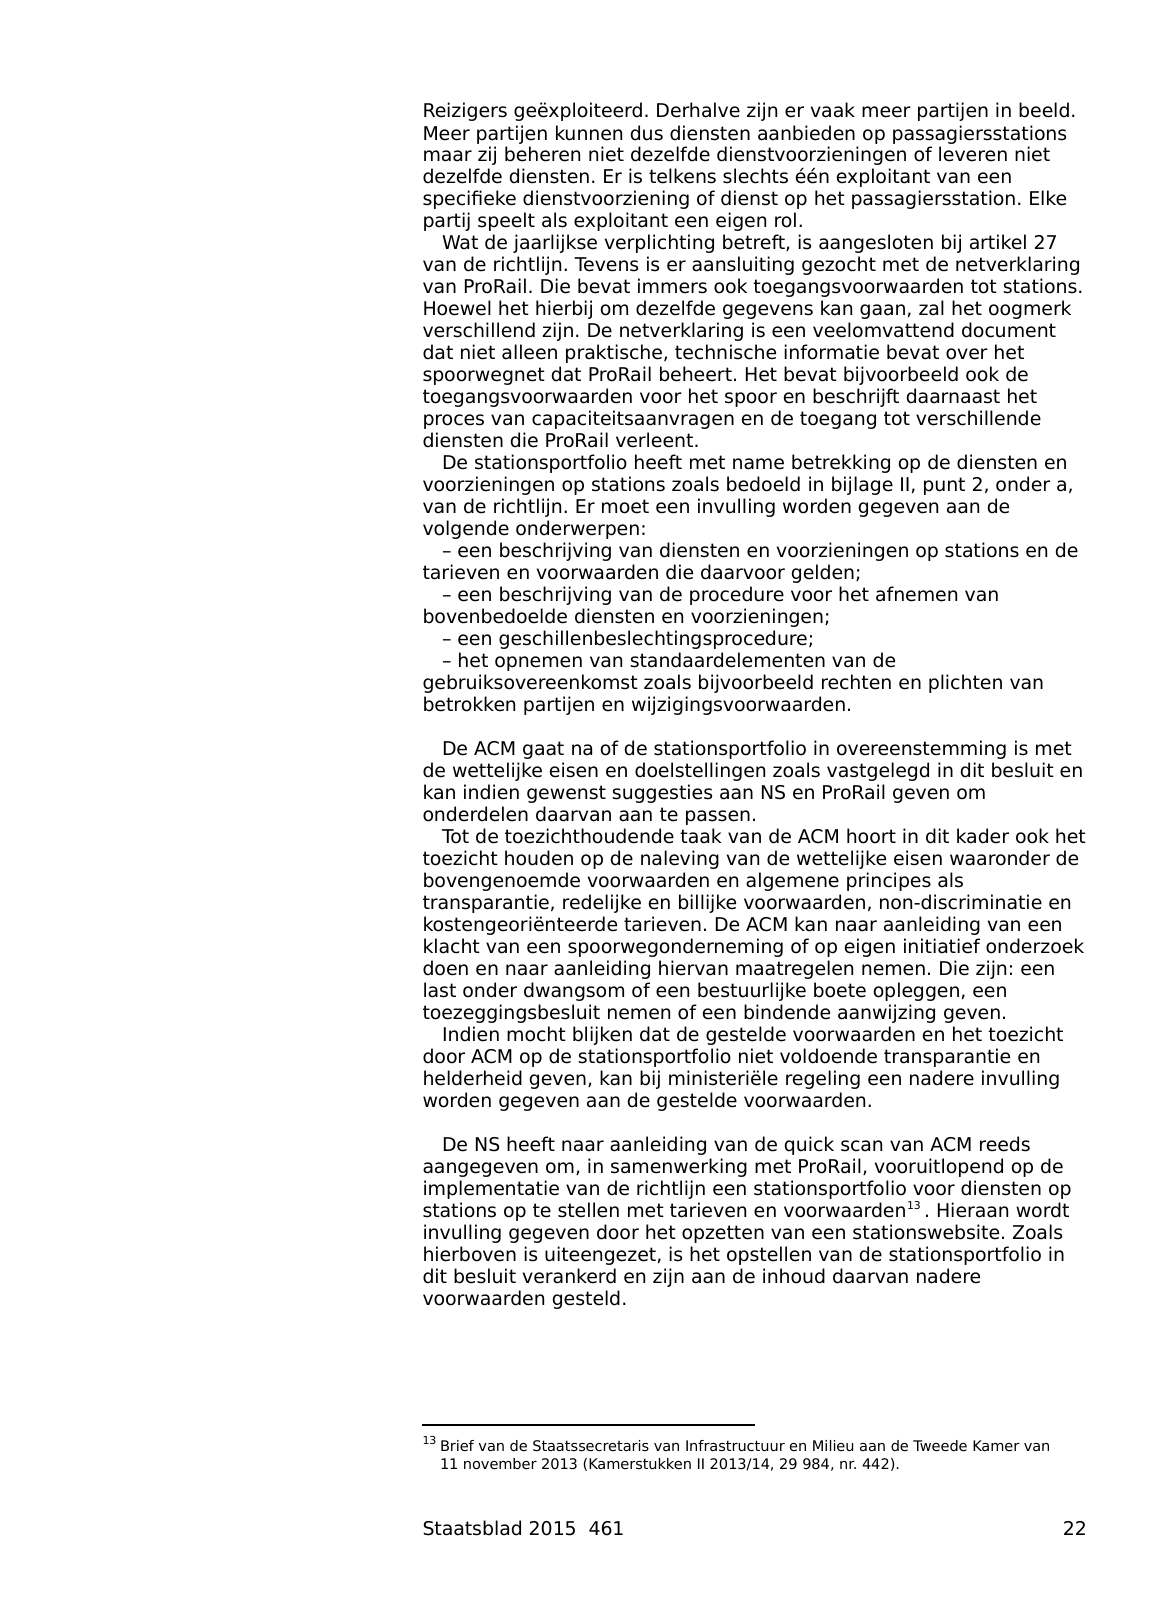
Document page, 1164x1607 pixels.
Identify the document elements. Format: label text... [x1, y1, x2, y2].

text – het opnemen van standaardelementen van de gebruiksovereenkomst zoals bijvoorbeeld rechten en plichten van betrokken partijen en wijzigingsvoorwaarden. [422, 650, 1087, 716]
text Tot de toezichthoudende taak van de ACM hoort in dit kader ook het toezicht houden op de naleving van de wettelijke eisen waaronder de bovengenoemde voorwaarden en algemene principes als transparantie, redelijke en billijke voorwaarden, non-discriminatie en kostengeoriënteerde tarieven. De ACM kan naar aanleiding van een klacht van een spoorwegonderneming of op eigen initiatief onderzoek doen en naar aanleiding hiervan maatregelen nemen. Die zijn: een last onder dwangsom of een bestuurlijke boete opleggen, een toezeggingsbesluit nemen of een bindende aanwijzing geven. [422, 826, 1087, 1024]
text De NS heeft naar aanleiding van de quick scan van ACM reeds aangegeven om, in samenwerking met ProRail, vooruitlopend op de implementatie van de richtlijn een stationsportfolio voor diensten op stations op te stellen met tarieven en voorwaarden. Hieraan wordt invulling gegeven door het opzetten van een stationswebsite. Zoals hierboven is uiteengezet, is het opstellen van de stationsportfolio in dit besluit verankerd en zijn aan de inhoud daarvan nadere voorwaarden gesteld. [422, 1134, 1087, 1310]
text – een geschillenbeslechtingsprocedure; [422, 628, 1087, 650]
text Reizigers geëxploiteerd. Derhalve zijn er vaak meer partijen in beeld. Meer partijen kunnen dus diensten aanbieden op passagiersstations maar zij beheren niet dezelfde dienstvoorzieningen of leveren niet dezelfde diensten. Er is telkens slechts één exploitant van een specifieke dienstvoorziening of dienst op het passagiersstation. Elke partij speelt als exploitant een eigen rol. [422, 100, 1087, 232]
text Indien mocht blijken dat de gestelde voorwaarden en het toezicht door ACM op de stationsportfolio niet voldoende transparantie en helderheid geven, kan bij ministeriële regeling een nadere invulling worden gegeven aan de gestelde voorwaarden. [422, 1024, 1087, 1112]
text Wat de jaarlijkse verplichting betreft, is aangesloten bij artikel 27 van de richtlijn. Tevens is er aansluiting gezocht met de netverklaring van ProRail. Die bevat immers ook toegangsvoorwaarden tot stations. Hoewel het hierbij om dezelfde gegevens kan gaan, zal het oogmerk verschillend zijn. De netverklaring is een veelomvattend document dat niet alleen praktische, technische informatie bevat over het spoorwegnet dat ProRail beheert. Het bevat bijvoorbeeld ook de toegangsvoorwaarden voor het spoor en beschrijft daarnaast het proces van capaciteitsaanvragen en de toegang tot verschillende diensten die ProRail verleent. [422, 232, 1087, 452]
text De ACM gaat na of de stationsportfolio in overeenstemming is met de wettelijke eisen en doelstellingen zoals vastgelegd in dit besluit en kan indien gewenst suggesties aan NS en ProRail geven om onderdelen daarvan aan te passen. [422, 738, 1087, 826]
text – een beschrijving van de procedure voor het afnemen van bovenbedoelde diensten en voorzieningen; [422, 584, 1087, 628]
text De stationsportfolio heeft met name betrekking op de diensten en voorzieningen op stations zoals bedoeld in bijlage II, punt 2, onder a, van de richtlijn. Er moet een invulling worden gegeven aan de volgende onderwerpen: [422, 452, 1087, 540]
text – een beschrijving van diensten en voorzieningen op stations en de tarieven en voorwaarden die daarvoor gelden; [422, 540, 1087, 584]
text Brief van de Staatssecretaris van Infrastructuur en Milieu aan de Tweede Kamer van 11 november 2013 (Kamerstukken II 2013/14, 29 984, nr. 442). [422, 1434, 1087, 1473]
